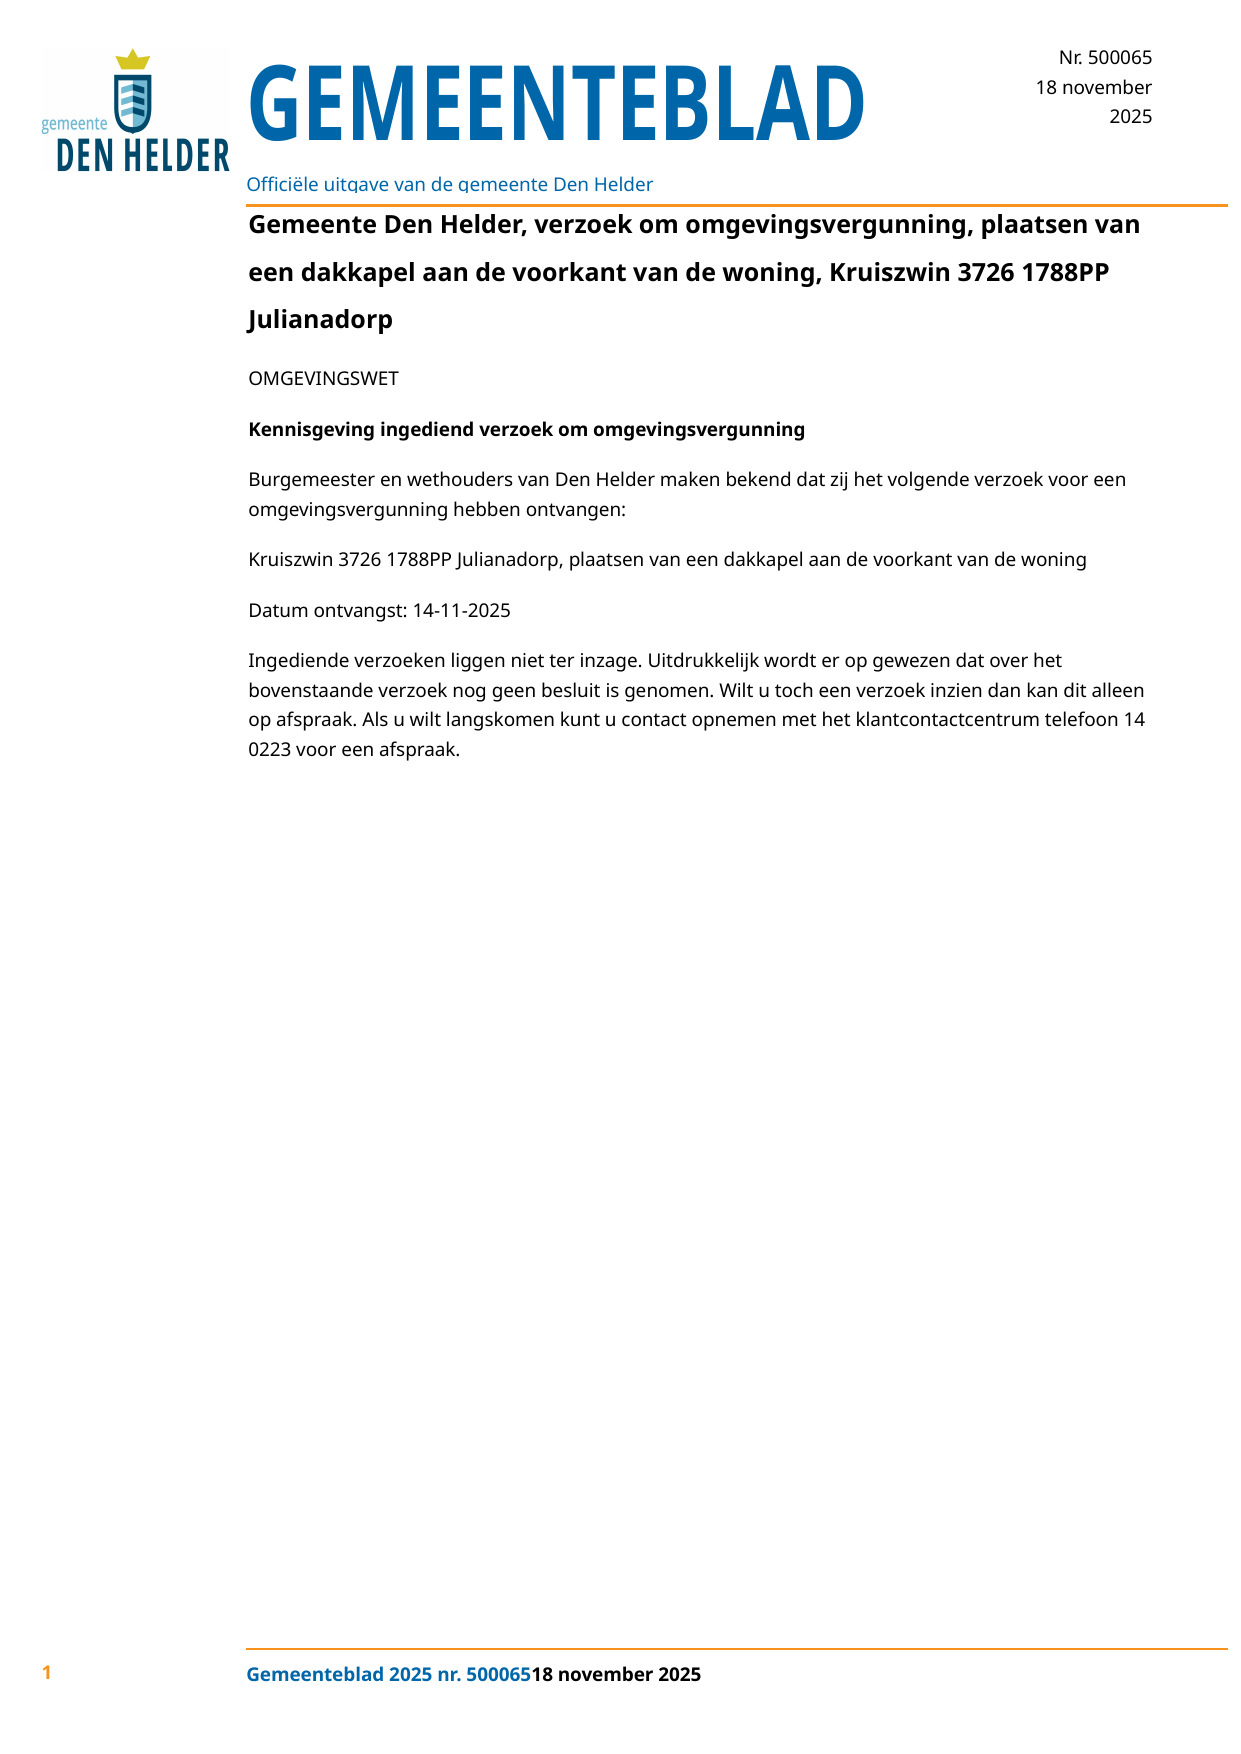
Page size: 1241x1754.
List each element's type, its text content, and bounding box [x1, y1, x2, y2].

text Gemeente Den Helder, verzoek om omgevingsvergunning, plaatsen van een dakkapel aan de voorkant van de woning, Kruiszwin 3726 1788PP Julianadorp [248, 207, 1152, 336]
text Kruiszwin 3726 1788PP Julianadorp, plaatsen van een dakkapel aan de voorkant van de woning [248, 546, 1152, 572]
text OMGEVINGSWET [248, 366, 1152, 391]
picture [63, 144, 68, 165]
picture [130, 157, 135, 172]
text Datum ontvangst: 14-11-2025 [248, 597, 1152, 622]
text Ingediende verzoeken liggen niet ter inzage. Uitdrukkelijk wordt er op gewezen dat over het bovenstaande verzoek nog geen besluit is genomen. Wilt u toch een verzoek inzien dan kan dit alleen op afspraak. Als u wilt langskomen kunt u contact opnemen met het klantcontactcentrum telefoon 14 0223 voor een afspraak. [248, 647, 1152, 762]
picture [182, 144, 187, 165]
text Burgemeester en wethouders van Den Helder maken bekend dat zij het volgende verzoek voor een omgevingsvergunning hebben ontvangen: [248, 466, 1152, 522]
picture [41, 47, 231, 172]
picture [100, 154, 106, 172]
picture [220, 160, 224, 172]
text Kennisgeving ingediend verzoek om omgevingsvergunning [248, 416, 1152, 442]
